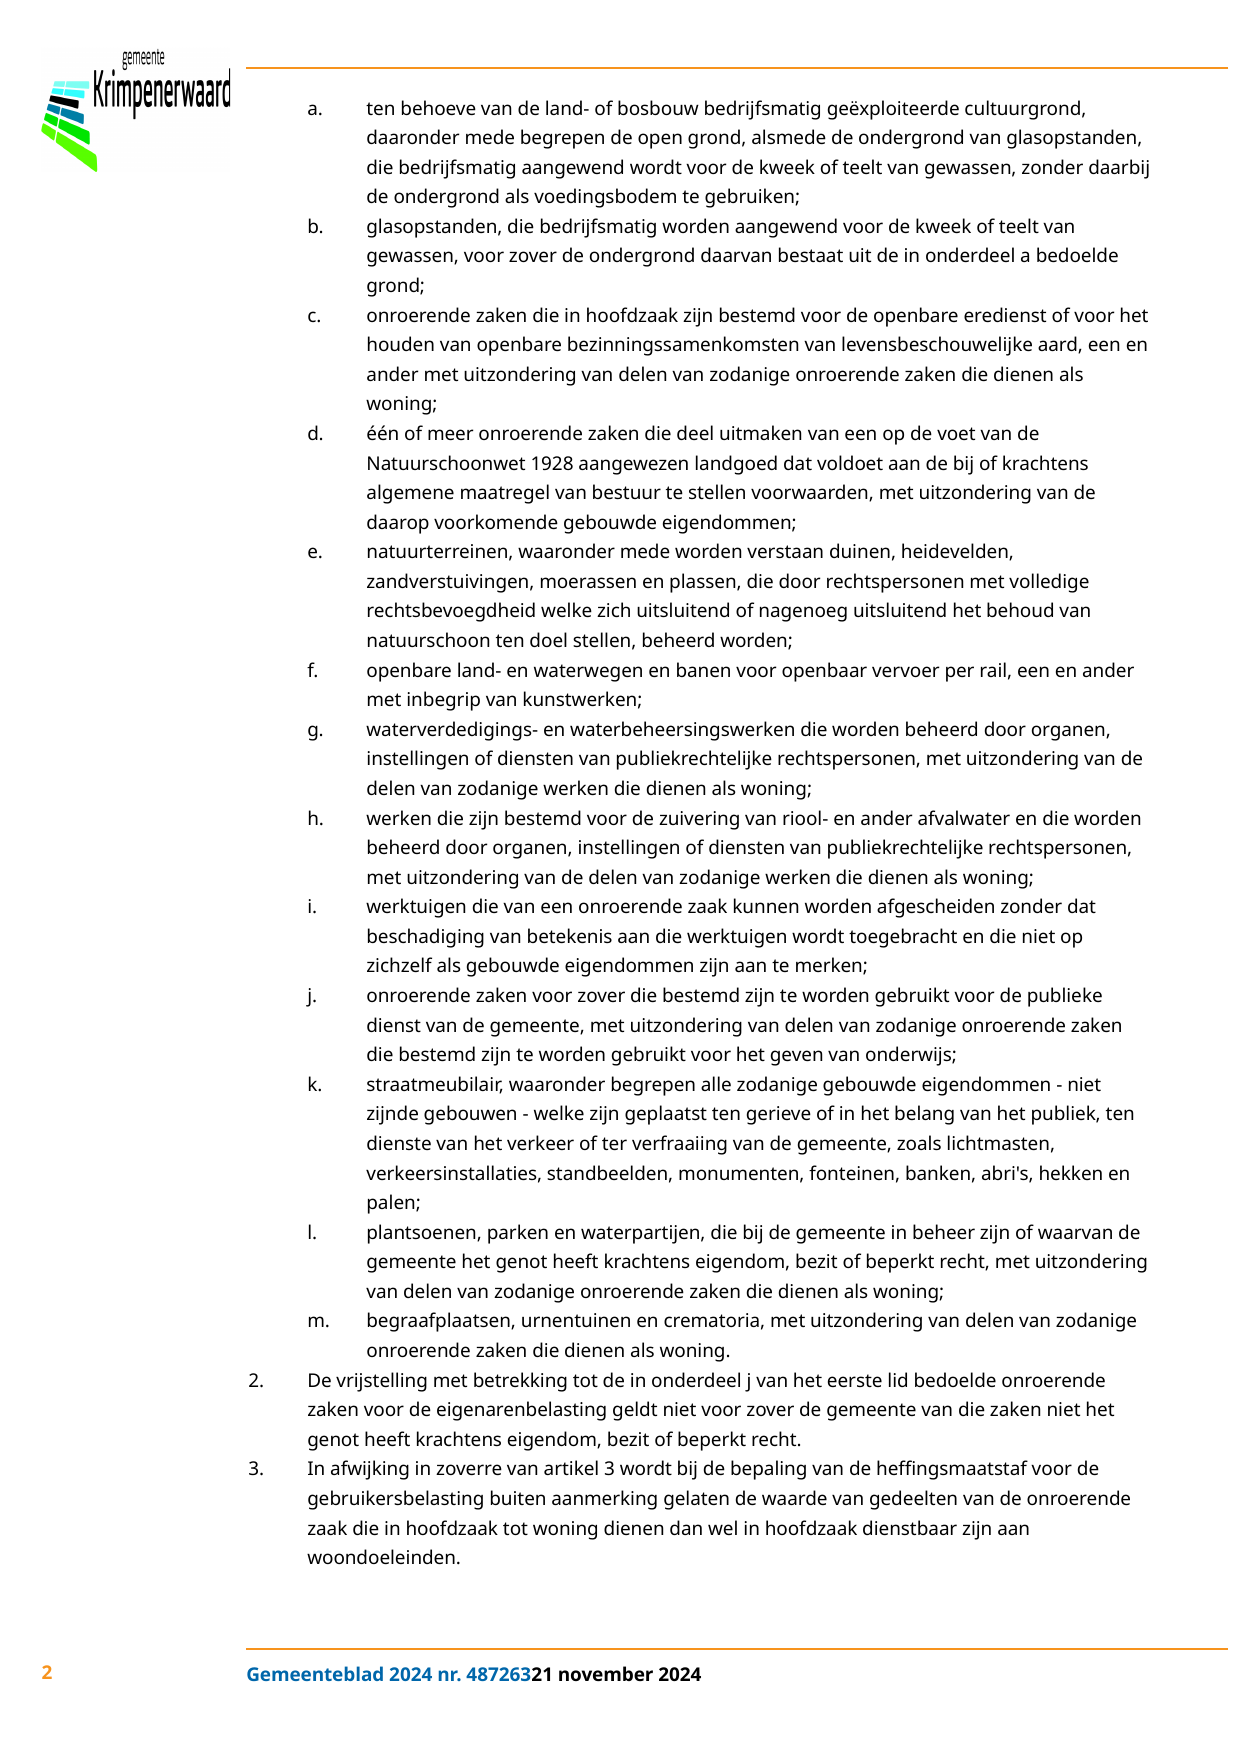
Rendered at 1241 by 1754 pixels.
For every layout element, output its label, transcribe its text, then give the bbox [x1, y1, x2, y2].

list onroerende zaken voor zover die bestemd zijn te worden gebruikt voor de publieke dienst van de gemeente, met uitzondering van delen van zodanige onroerende zaken die bestemd zijn te worden gebruikt voor het geven van onderwijs; [307, 982, 1152, 1067]
list waterverdedigings- en waterbeheersingswerken die worden beheerd door organen, instellingen of diensten van publiekrechtelijke rechtspersonen, met uitzondering van de delen van zodanige werken die dienen als woning; [307, 716, 1152, 801]
picture [41, 47, 231, 172]
list onroerende zaken die in hoofdzaak zijn bestemd voor de openbare eredienst of voor het houden van openbare bezinningssamenkomsten van levensbeschouwelijke aard, een en ander met uitzondering van delen van zodanige onroerende zaken die dienen als woning; [307, 302, 1152, 416]
list straatmeubilair, waaronder begrepen alle zodanige gebouwde eigendommen - niet zijnde gebouwen - welke zijn geplaatst ten gerieve of in het belang van het publiek, ten dienste van het verkeer of ter verfraaiing van de gemeente, zoals lichtmasten, verkeersinstallaties, standbeelden, monumenten, fonteinen, banken, abri's, hekken en palen; [307, 1071, 1152, 1215]
list begraafplaatsen, urnentuinen en crematoria, met uitzondering van delen van zodanige onroerende zaken die dienen als woning. [307, 1308, 1152, 1363]
list openbare land- en waterwegen en banen voor openbaar vervoer per rail, een en ander met inbegrip van kunstwerken; [307, 657, 1152, 712]
list De vrijstelling met betrekking tot de in onderdeel j van het eerste lid bedoelde onroerende zaken voor de eigenarenbelasting geldt niet voor zover de gemeente van die zaken niet het genot heeft krachtens eigendom, bezit of beperkt recht. [248, 1367, 1152, 1452]
list natuurterreinen, waaronder mede worden verstaan duinen, heidevelden, zandverstuivingen, moerassen en plassen, die door rechtspersonen met volledige rechtsbevoegdheid welke zich uitsluitend of nagenoeg uitsluitend het behoud van natuurschoon ten doel stellen, beheerd worden; [307, 538, 1152, 653]
list glasopstanden, die bedrijfsmatig worden aangewend voor de kweek of teelt van gewassen, voor zover de ondergrond daarvan bestaat uit de in onderdeel a bedoelde grond; [307, 213, 1152, 298]
list werken die zijn bestemd voor de zuivering van riool- en ander afvalwater en die worden beheerd door organen, instellingen of diensten van publiekrechtelijke rechtspersonen, met uitzondering van de delen van zodanige werken die dienen als woning; [307, 805, 1152, 890]
list plantsoenen, parken en waterpartijen, die bij de gemeente in beheer zijn of waarvan de gemeente het genot heeft krachtens eigendom, bezit of beperkt recht, met uitzondering van delen van zodanige onroerende zaken die dienen als woning; [307, 1219, 1152, 1304]
list één of meer onroerende zaken die deel uitmaken van een op de voet van de Natuurschoonwet 1928 aangewezen landgoed dat voldoet aan de bij of krachtens algemene maatregel van bestuur te stellen voorwaarden, met uitzondering van de daarop voorkomende gebouwde eigendommen; [307, 420, 1152, 535]
list werktuigen die van een onroerende zaak kunnen worden afgescheiden zonder dat beschadiging van betekenis aan die werktuigen wordt toegebracht en die niet op zichzelf als gebouwde eigendommen zijn aan te merken; [307, 893, 1152, 978]
list ten behoeve van de land- of bosbouw bedrijfsmatig geëxploiteerde cultuurgrond, daaronder mede begrepen de open grond, alsmede de ondergrond van glasopstanden, die bedrijfsmatig aangewend wordt voor de kweek of teelt van gewassen, zonder daarbij de ondergrond als voedingsbodem te gebruiken; [307, 95, 1152, 209]
list In afwijking in zoverre van artikel 3 wordt bij de bepaling van de heffingsmaatstaf voor de gebruikersbelasting buiten aanmerking gelaten de waarde van gedeelten van de onroerende zaak die in hoofdzaak tot woning dienen dan wel in hoofdzaak dienstbaar zijn aan woondoeleinden. [248, 1456, 1152, 1570]
